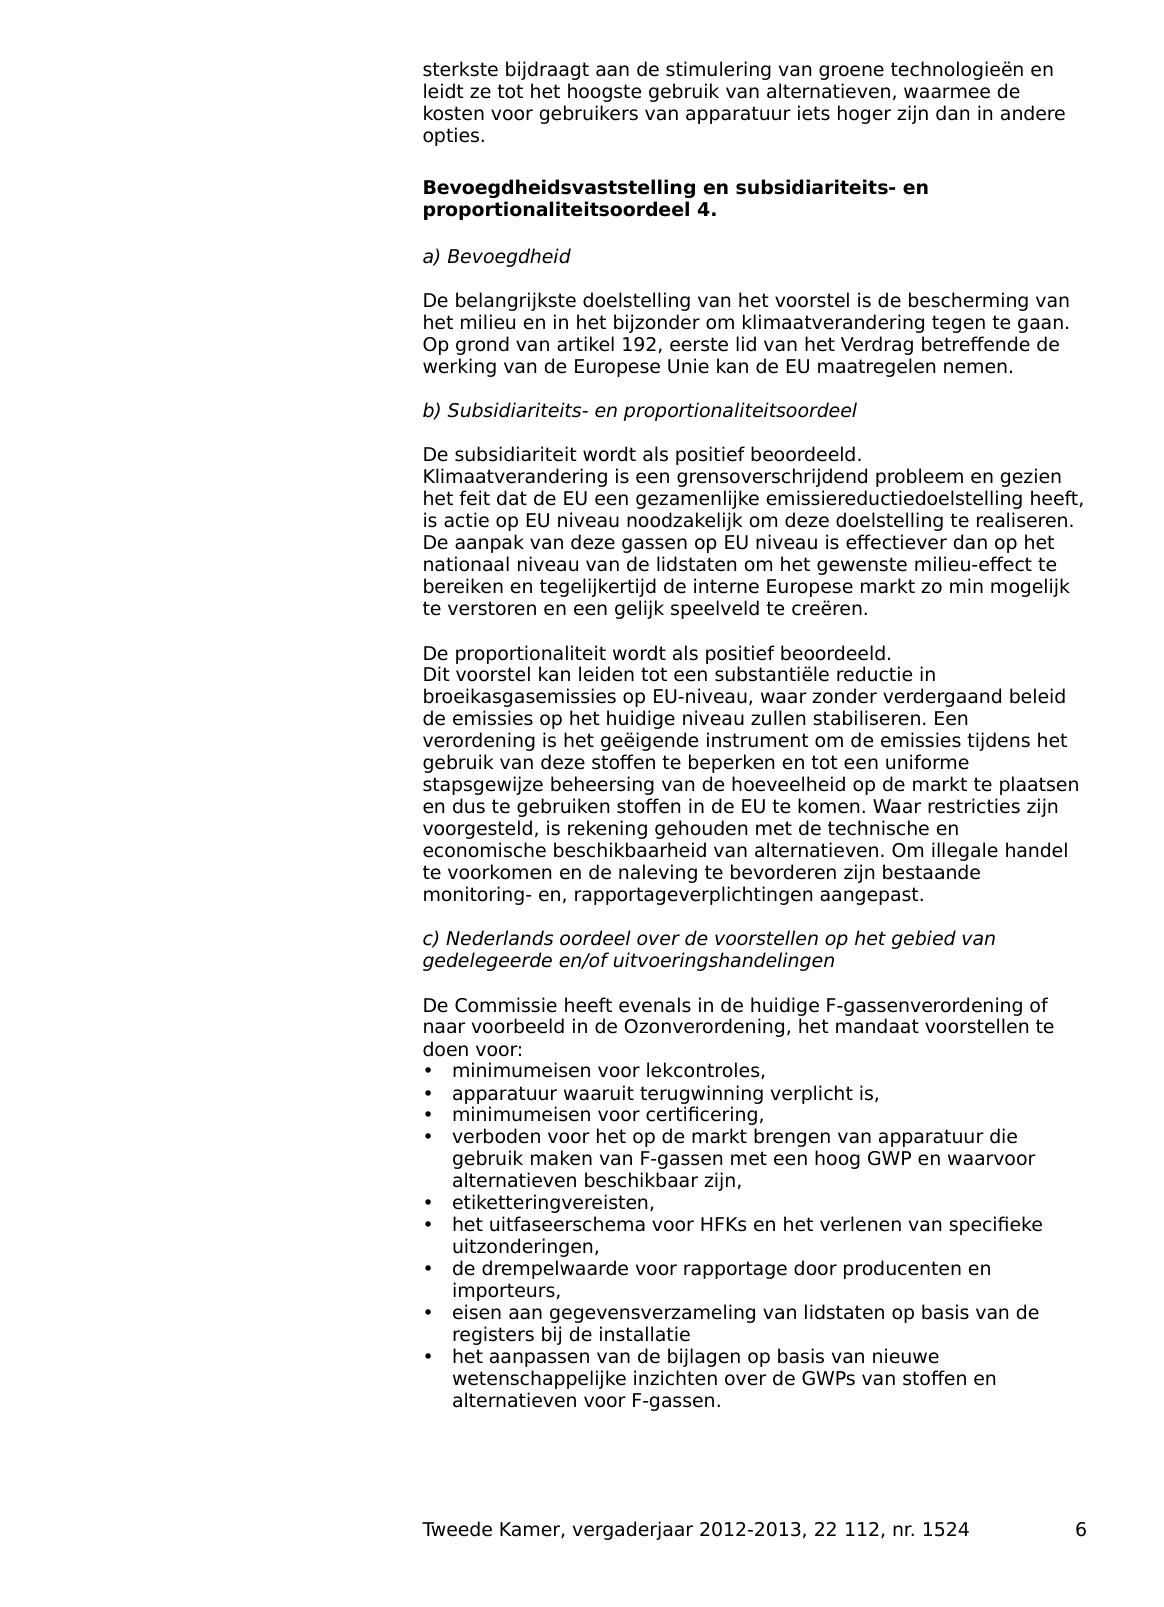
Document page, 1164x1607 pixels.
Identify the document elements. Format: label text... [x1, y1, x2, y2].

text Klimaatverandering is een grensoverschrijdend probleem en gezien het feit dat de EU een gezamenlijke emissiereductiedoelstelling heeft, is actie op EU niveau noodzakelijk om deze doelstelling te realiseren. De aanpak van deze gassen op EU niveau is effectiever dan op het nationaal niveau van de lidstaten om het gewenste milieu-effect te bereiken en tegelijkertijd de interne Europese markt zo min mogelijk te verstoren en een gelijk speelveld te creëren. [422, 466, 1087, 620]
text • het aanpassen van de bijlagen op basis van nieuwe wetenschappelijke inzichten over de GWPs van stoffen en alternatieven voor F-gassen. [422, 1346, 1087, 1412]
subtitle Bevoegdheidsvaststelling en subsidiariteits- en proportionaliteitsoordeel 4. [422, 177, 1087, 221]
text • verboden voor het op de markt brengen van apparatuur die gebruik maken van F-gassen met een hoog GWP en waarvoor alternatieven beschikbaar zijn, [422, 1126, 1087, 1192]
text • het uitfaseerschema voor HFKs en het verlenen van specifieke uitzonderingen, [422, 1214, 1087, 1258]
text • minimumeisen voor certificering, [422, 1104, 1087, 1126]
text De proportionaliteit wordt als positief beoordeeld. [422, 642, 1087, 664]
subtitle c) Nederlands oordeel over de voorstellen op het gebied van gedelegeerde en/of uitvoeringshandelingen [422, 928, 1087, 972]
text • minimumeisen voor lekcontroles, [422, 1060, 1087, 1082]
text sterkste bijdraagt aan de stimulering van groene technologieën en leidt ze tot het hoogste gebruik van alternatieven, waarmee de kosten voor gebruikers van apparatuur iets hoger zijn dan in andere opties. [422, 59, 1087, 147]
text De belangrijkste doelstelling van het voorstel is de bescherming van het milieu en in het bijzonder om klimaatverandering tegen te gaan. Op grond van artikel 192, eerste lid van het Verdrag betreffende de werking van de Europese Unie kan de EU maatregelen nemen. [422, 290, 1087, 378]
text Dit voorstel kan leiden tot een substantiële reductie in broeikasgasemissies op EU-niveau, waar zonder verdergaand beleid de emissies op het huidige niveau zullen stabiliseren. Een verordening is het geëigende instrument om de emissies tijdens het gebruik van deze stoffen te beperken en tot een uniforme stapsgewijze beheersing van de hoeveelheid op de markt te plaatsen en dus te gebruiken stoffen in de EU te komen. Waar restricties zijn voorgesteld, is rekening gehouden met de technische en economische beschikbaarheid van alternatieven. Om illegale handel te voorkomen en de naleving te bevorderen zijn bestaande monitoring- en, rapportageverplichtingen aangepast. [422, 664, 1087, 906]
text De subsidiariteit wordt als positief beoordeeld. [422, 444, 1087, 466]
text • apparatuur waaruit terugwinning verplicht is, [422, 1082, 1087, 1104]
subtitle b) Subsidiariteits- en proportionaliteitsoordeel [422, 400, 1087, 422]
text • de drempelwaarde voor rapportage door producenten en importeurs, [422, 1258, 1087, 1302]
text De Commissie heeft evenals in de huidige F-gassenverordening of naar voorbeeld in de Ozonverordening, het mandaat voorstellen te doen voor: [422, 994, 1087, 1060]
text • eisen aan gegevensverzameling van lidstaten op basis van de registers bij de installatie [422, 1302, 1087, 1346]
subtitle a) Bevoegdheid [422, 246, 1087, 268]
text • etiketteringvereisten, [422, 1192, 1087, 1214]
